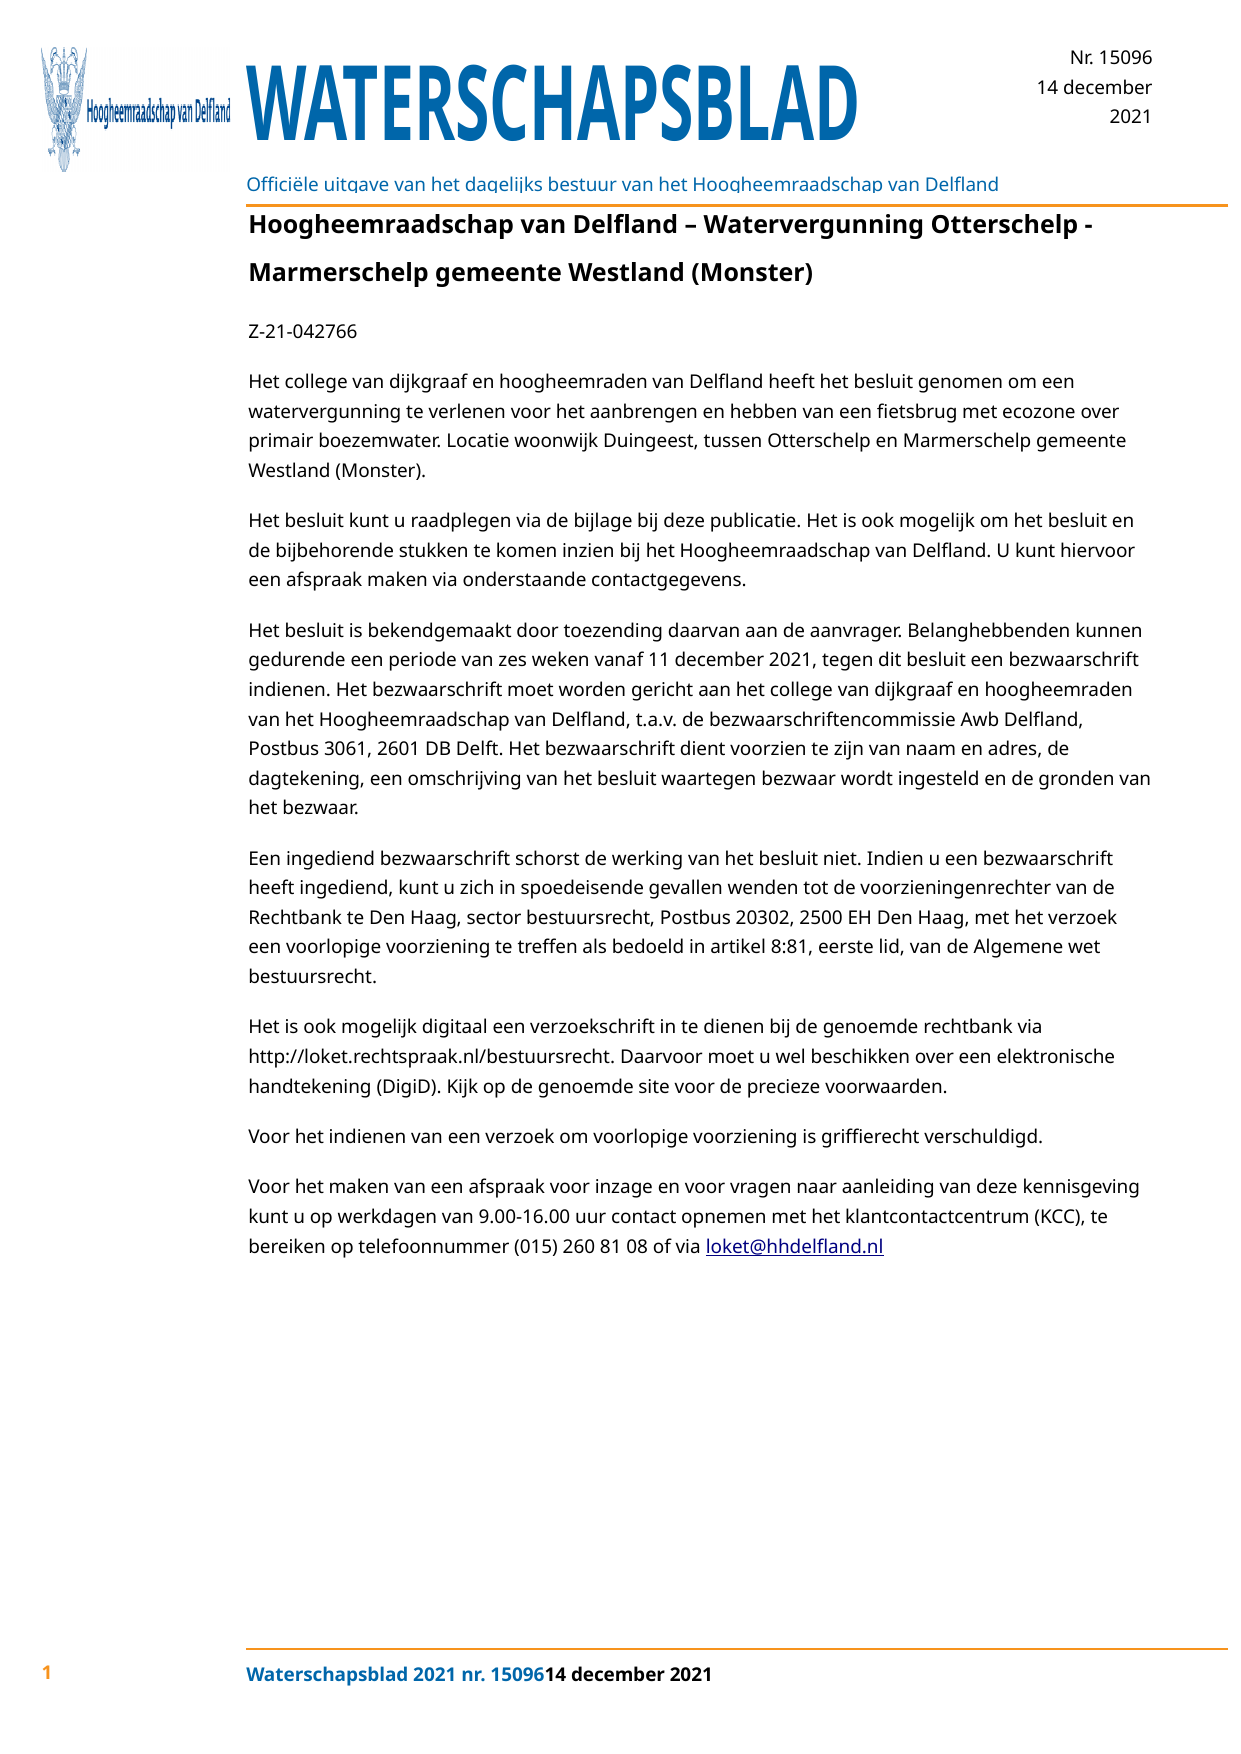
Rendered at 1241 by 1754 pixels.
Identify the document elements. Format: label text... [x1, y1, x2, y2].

text Voor het indienen van een verzoek om voorlopige voorziening is griffierecht verschuldigd. [248, 1123, 1152, 1149]
text Het besluit is bekendgemaakt door toezending daarvan aan de aanvrager. Belanghebbenden kunnen gedurende een periode van zes weken vanaf 11 december 2021, tegen dit besluit een bezwaarschrift indienen. Het bezwaarschrift moet worden gericht aan het college van dijkgraaf en hoogheemraden van het Hoogheemraadschap van Delfland, t.a.v. de bezwaarschriftencommissie Awb Delfland, Postbus 3061, 2601 DB Delft. Het bezwaarschrift dient voorzien te zijn van naam en adres, de dagtekening, een omschrijving van het besluit waartegen bezwaar wordt ingesteld en de gronden van het bezwaar. [248, 617, 1152, 820]
text Hoogheemraadschap van Delfland – Watervergunning Otterschelp -Marmerschelp gemeente Westland (Monster) [248, 207, 1152, 288]
text Een ingediend bezwaarschrift schorst de werking van het besluit niet. Indien u een bezwaarschrift heeft ingediend, kunt u zich in spoedeisende gevallen wenden tot de voorzieningenrechter van de Rechtbank te Den Haag, sector bestuursrecht, Postbus 20302, 2500 EH Den Haag, met het verzoek een voorlopige voorziening te treffen als bedoeld in artikel 8:81, eerste lid, van de Algemene wet bestuursrecht. [248, 845, 1152, 989]
text Het is ook mogelijk digitaal een verzoekschrift in te dienen bij de genoemde rechtbank via http://loket.rechtspraak.nl/bestuursrecht. Daarvoor moet u wel beschikken over een elektronische handtekening (DigiD). Kijk op de genoemde site voor de precieze voorwaarden. [248, 1014, 1152, 1099]
text Het college van dijkgraaf en hoogheemraden van Delfland heeft het besluit genomen om een watervergunning te verlenen voor het aanbrengen en hebben van een fietsbrug met ecozone over primair boezemwater. Locatie woonwijk Duingeest, tussen Otterschelp en Marmerschelp gemeente Westland (Monster). [248, 368, 1152, 483]
text Het besluit kunt u raadplegen via de bijlage bij deze publicatie. Het is ook mogelijk om het besluit en de bijbehorende stukken te komen inzien bij het Hoogheemraadschap van Delfland. U kunt hiervoor een afspraak maken via onderstaande contactgegevens. [248, 507, 1152, 592]
picture [41, 47, 231, 172]
text Voor het maken van een afspraak voor inzage en voor vragen naar aanleiding van deze kennisgeving kunt u op werkdagen van 9.00-16.00 uur contact opnemen met het klantcontactcentrum (KCC), te bereiken op telefoonnummer (015) 260 81 08 of via loket@hhdelfland.nl [248, 1174, 1152, 1259]
text Z-21-042766 [248, 318, 1152, 344]
